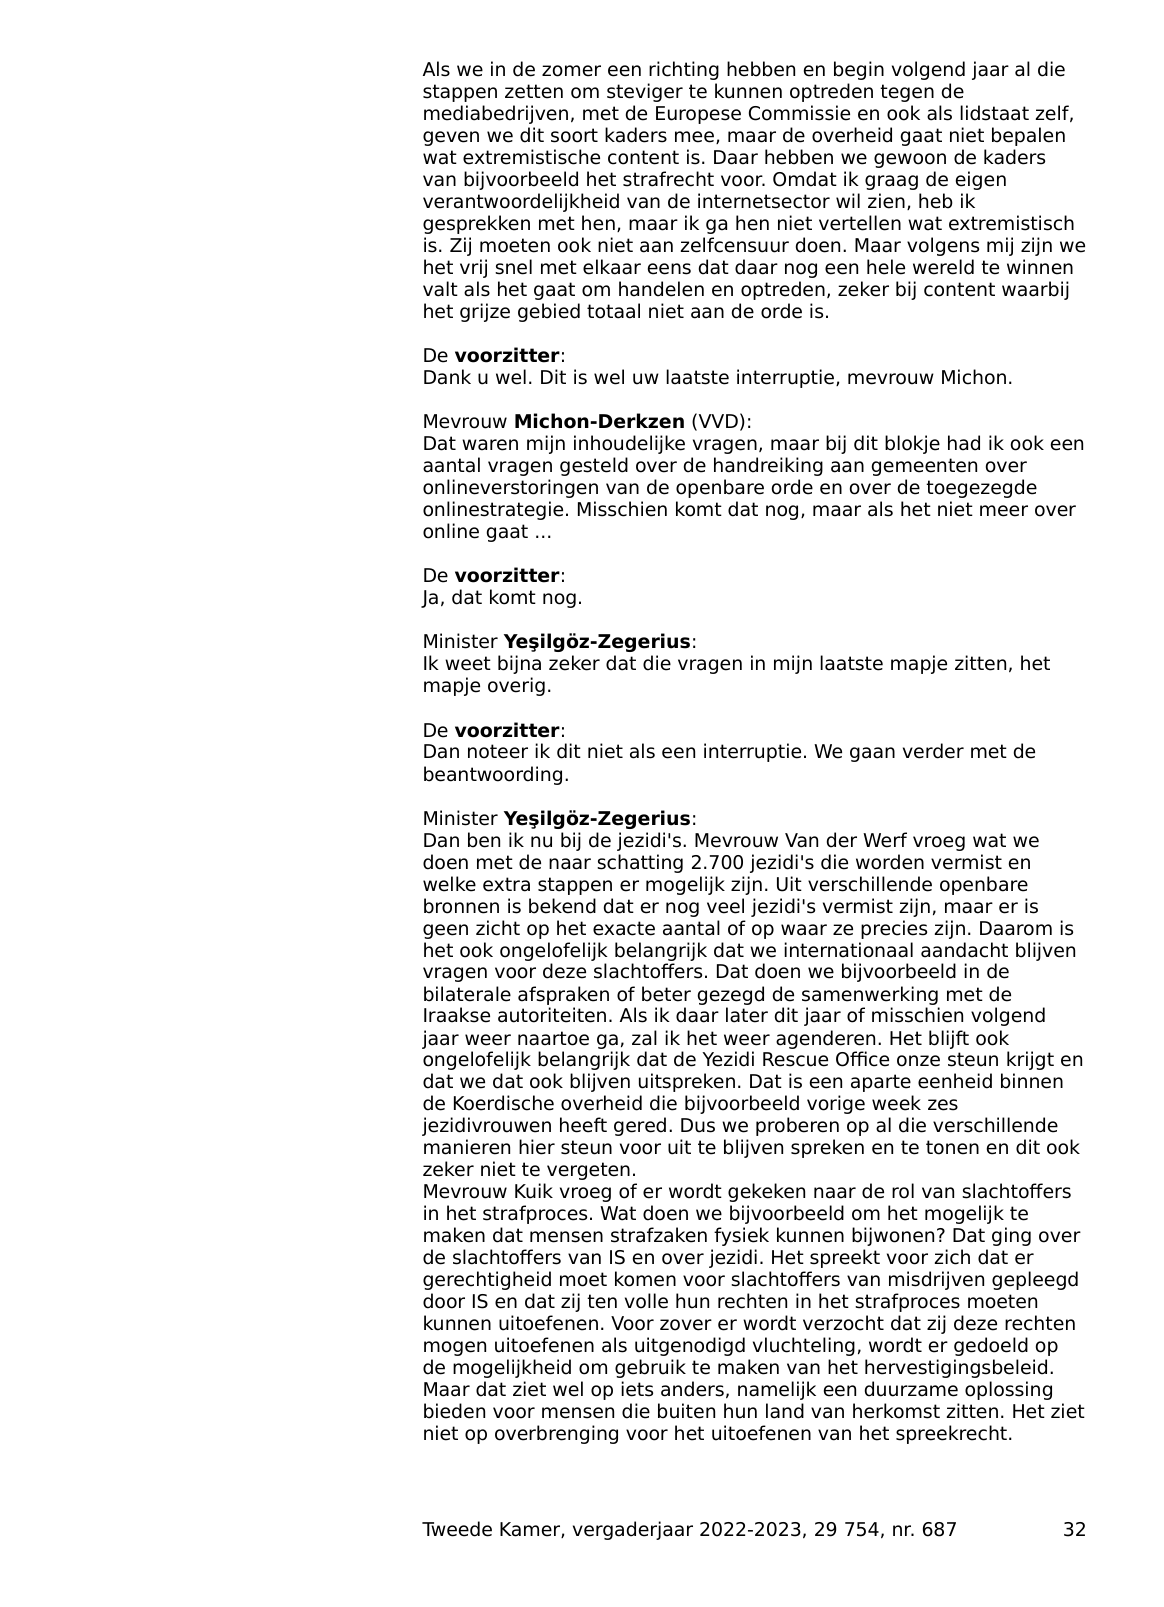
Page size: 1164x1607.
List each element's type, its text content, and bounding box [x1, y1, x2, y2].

text Dan ben ik nu bij de jezidi's. Mevrouw Van der Werf vroeg wat we doen met de naar schatting 2.700 jezidi's die worden vermist en welke extra stappen er mogelijk zijn. Uit verschillende openbare bronnen is bekend dat er nog veel jezidi's vermist zijn, maar er is geen zicht op het exacte aantal of op waar ze precies zijn. Daarom is het ook ongelofelijk belangrijk dat we internationaal aandacht blijven vragen voor deze slachtoffers. Dat doen we bijvoorbeeld in de bilaterale afspraken of beter gezegd de samenwerking met de Iraakse autoriteiten. Als ik daar later dit jaar of misschien volgend jaar weer naartoe ga, zal ik het weer agenderen. Het blijft ook ongelofelijk belangrijk dat de Yezidi Rescue Office onze steun krijgt en dat we dat ook blijven uitspreken. Dat is een aparte eenheid binnen de Koerdische overheid die bijvoorbeeld vorige week zes jezidivrouwen heeft gered. Dus we proberen op al die verschillende manieren hier steun voor uit te blijven spreken en te tonen en dit ook zeker niet te vergeten. [422, 829, 1087, 1181]
text Ik weet bijna zeker dat die vragen in mijn laatste mapje zitten, het mapje overig. [422, 653, 1087, 697]
text Dan noteer ik dit niet als een interruptie. We gaan verder met de beantwoording. [422, 741, 1087, 785]
text Mevrouw Michon-Derkzen (VVD): [422, 411, 1087, 433]
text De voorzitter: [422, 345, 1087, 367]
text Mevrouw Kuik vroeg of er wordt gekeken naar de rol van slachtoffers in het strafproces. Wat doen we bijvoorbeeld om het mogelijk te maken dat mensen strafzaken fysiek kunnen bijwonen? Dat ging over de slachtoffers van IS en over jezidi. Het spreekt voor zich dat er gerechtigheid moet komen voor slachtoffers van misdrijven gepleegd door IS en dat zij ten volle hun rechten in het strafproces moeten kunnen uitoefenen. Voor zover er wordt verzocht dat zij deze rechten mogen uitoefenen als uitgenodigd vluchteling, wordt er gedoeld op de mogelijkheid om gebruik te maken van het hervestigingsbeleid. Maar dat ziet wel op iets anders, namelijk een duurzame oplossing bieden voor mensen die buiten hun land van herkomst zitten. Het ziet niet op overbrenging voor het uitoefenen van het spreekrecht. [422, 1181, 1087, 1445]
text De voorzitter: [422, 719, 1087, 741]
text Minister Yeşilgöz-Zegerius: [422, 631, 1087, 653]
text Minister Yeşilgöz-Zegerius: [422, 808, 1087, 829]
text Als we in de zomer een richting hebben en begin volgend jaar al die stappen zetten om steviger te kunnen optreden tegen de mediabedrijven, met de Europese Commissie en ook als lidstaat zelf, geven we dit soort kaders mee, maar de overheid gaat niet bepalen wat extremistische content is. Daar hebben we gewoon de kaders van bijvoorbeeld het strafrecht voor. Omdat ik graag de eigen verantwoordelijkheid van de internetsector wil zien, heb ik gesprekken met hen, maar ik ga hen niet vertellen wat extremistisch is. Zij moeten ook niet aan zelfcensuur doen. Maar volgens mij zijn we het vrij snel met elkaar eens dat daar nog een hele wereld te winnen valt als het gaat om handelen en optreden, zeker bij content waarbij het grijze gebied totaal niet aan de orde is. [422, 59, 1087, 323]
text De voorzitter: [422, 565, 1087, 587]
text Dank u wel. Dit is wel uw laatste interruptie, mevrouw Michon. [422, 367, 1087, 389]
text Dat waren mijn inhoudelijke vragen, maar bij dit blokje had ik ook een aantal vragen gesteld over de handreiking aan gemeenten over onlineverstoringen van de openbare orde en over de toegezegde onlinestrategie. Misschien komt dat nog, maar als het niet meer over online gaat ... [422, 433, 1087, 543]
text Ja, dat komt nog. [422, 587, 1087, 609]
